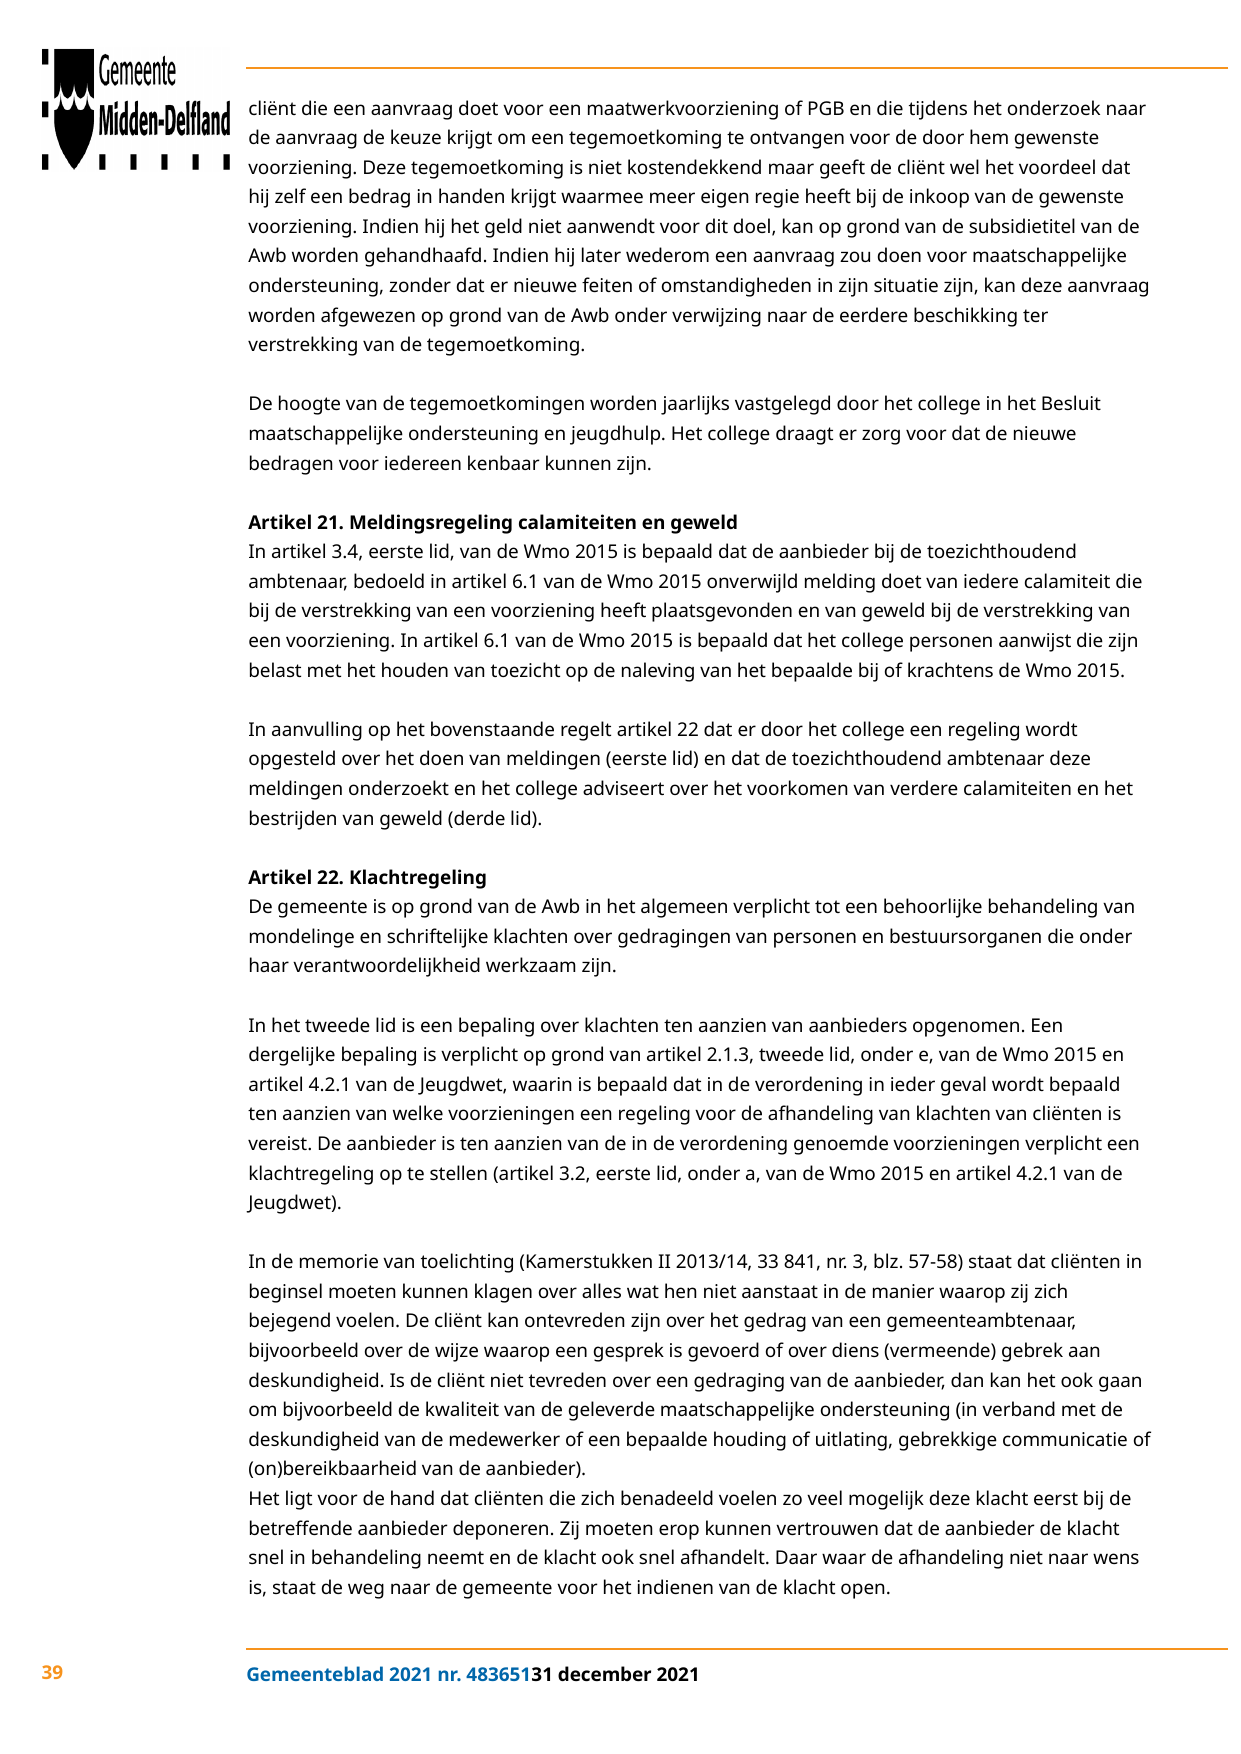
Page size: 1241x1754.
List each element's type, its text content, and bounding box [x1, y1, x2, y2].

text Het ligt voor de hand dat cliënten die zich benadeeld voelen zo veel mogelijk deze klacht eerst bij de betreffende aanbieder deponeren. Zij moeten erop kunnen vertrouwen dat de aanbieder de klacht snel in behandeling neemt en de klacht ook snel afhandelt. Daar waar de afhandeling niet naar wens is, staat de weg naar de gemeente voor het indienen van de klacht open. [248, 1485, 1152, 1600]
text In de memorie van toelichting (Kamerstukken II 2013/14, 33 841, nr. 3, blz. 57-58) staat dat cliënten in beginsel moeten kunnen klagen over alles wat hen niet aanstaat in de manier waarop zij zich bejegend voelen. De cliënt kan ontevreden zijn over het gedrag van een gemeenteambtenaar, bijvoorbeeld over de wijze waarop een gesprek is gevoerd of over diens (vermeende) gebrek aan deskundigheid. Is de cliënt niet tevreden over een gedraging van de aanbieder, dan kan het ook gaan om bijvoorbeeld de kwaliteit van de geleverde maatschappelijke ondersteuning (in verband met de deskundigheid van de medewerker of een bepaalde houding of uitlating, gebrekkige communicatie of (on)bereikbaarheid van de aanbieder). [248, 1248, 1152, 1481]
text In het tweede lid is een bepaling over klachten ten aanzien van aanbieders opgenomen. Een dergelijke bepaling is verplicht op grond van artikel 2.1.3, tweede lid, onder e, van de Wmo 2015 en artikel 4.2.1 van de Jeugdwet, waarin is bepaald dat in de verordening in ieder geval wordt bepaald ten aanzien van welke voorzieningen een regeling voor de afhandeling van klachten van cliënten is vereist. De aanbieder is ten aanzien van de in de verordening genoemde voorzieningen verplicht een klachtregeling op te stellen (artikel 3.2, eerste lid, onder a, van de Wmo 2015 en artikel 4.2.1 van de Jeugdwet). [248, 1012, 1152, 1215]
text In aanvulling op het bovenstaande regelt artikel 22 dat er door het college een regeling wordt opgesteld over het doen van meldingen (eerste lid) en dat de toezichthoudend ambtenaar deze meldingen onderzoekt en het college adviseert over het voorkomen van verdere calamiteiten en het bestrijden van geweld (derde lid). [248, 716, 1152, 831]
text cliënt die een aanvraag doet voor een maatwerkvoorziening of PGB en die tijdens het onderzoek naar de aanvraag de keuze krijgt om een tegemoetkoming te ontvangen voor de door hem gewenste voorziening. Deze tegemoetkoming is niet kostendekkend maar geeft de cliënt wel het voordeel dat hij zelf een bedrag in handen krijgt waarmee meer eigen regie heeft bij de inkoop van de gewenste voorziening. Indien hij het geld niet aanwendt voor dit doel, kan op grond van de subsidietitel van de Awb worden gehandhaafd. Indien hij later wederom een aanvraag zou doen voor maatschappelijke ondersteuning, zonder dat er nieuwe feiten of omstandigheden in zijn situatie zijn, kan deze aanvraag worden afgewezen op grond van de Awb onder verwijzing naar de eerdere beschikking ter verstrekking van de tegemoetkoming. [248, 95, 1152, 357]
picture [41, 47, 231, 172]
text Artikel 21. Meldingsregeling calamiteiten en geweld [248, 509, 1152, 535]
text In artikel 3.4, eerste lid, van de Wmo 2015 is bepaald dat de aanbieder bij de toezichthoudend ambtenaar, bedoeld in artikel 6.1 van de Wmo 2015 onverwijld melding doet van iedere calamiteit die bij de verstrekking van een voorziening heeft plaatsgevonden en van geweld bij de verstrekking van een voorziening. In artikel 6.1 van de Wmo 2015 is bepaald dat het college personen aanwijst die zijn belast met het houden van toezicht op de naleving van het bepaalde bij of krachtens de Wmo 2015. [248, 538, 1152, 683]
text Artikel 22. Klachtregeling [248, 864, 1152, 890]
text De gemeente is op grond van de Awb in het algemeen verplicht tot een behoorlijke behandeling van mondelinge en schriftelijke klachten over gedragingen van personen en bestuursorganen die onder haar verantwoordelijkheid werkzaam zijn. [248, 893, 1152, 978]
text De hoogte van de tegemoetkomingen worden jaarlijks vastgelegd door het college in het Besluit maatschappelijke ondersteuning en jeugdhulp. Het college draagt er zorg voor dat de nieuwe bedragen voor iedereen kenbaar kunnen zijn. [248, 391, 1152, 476]
